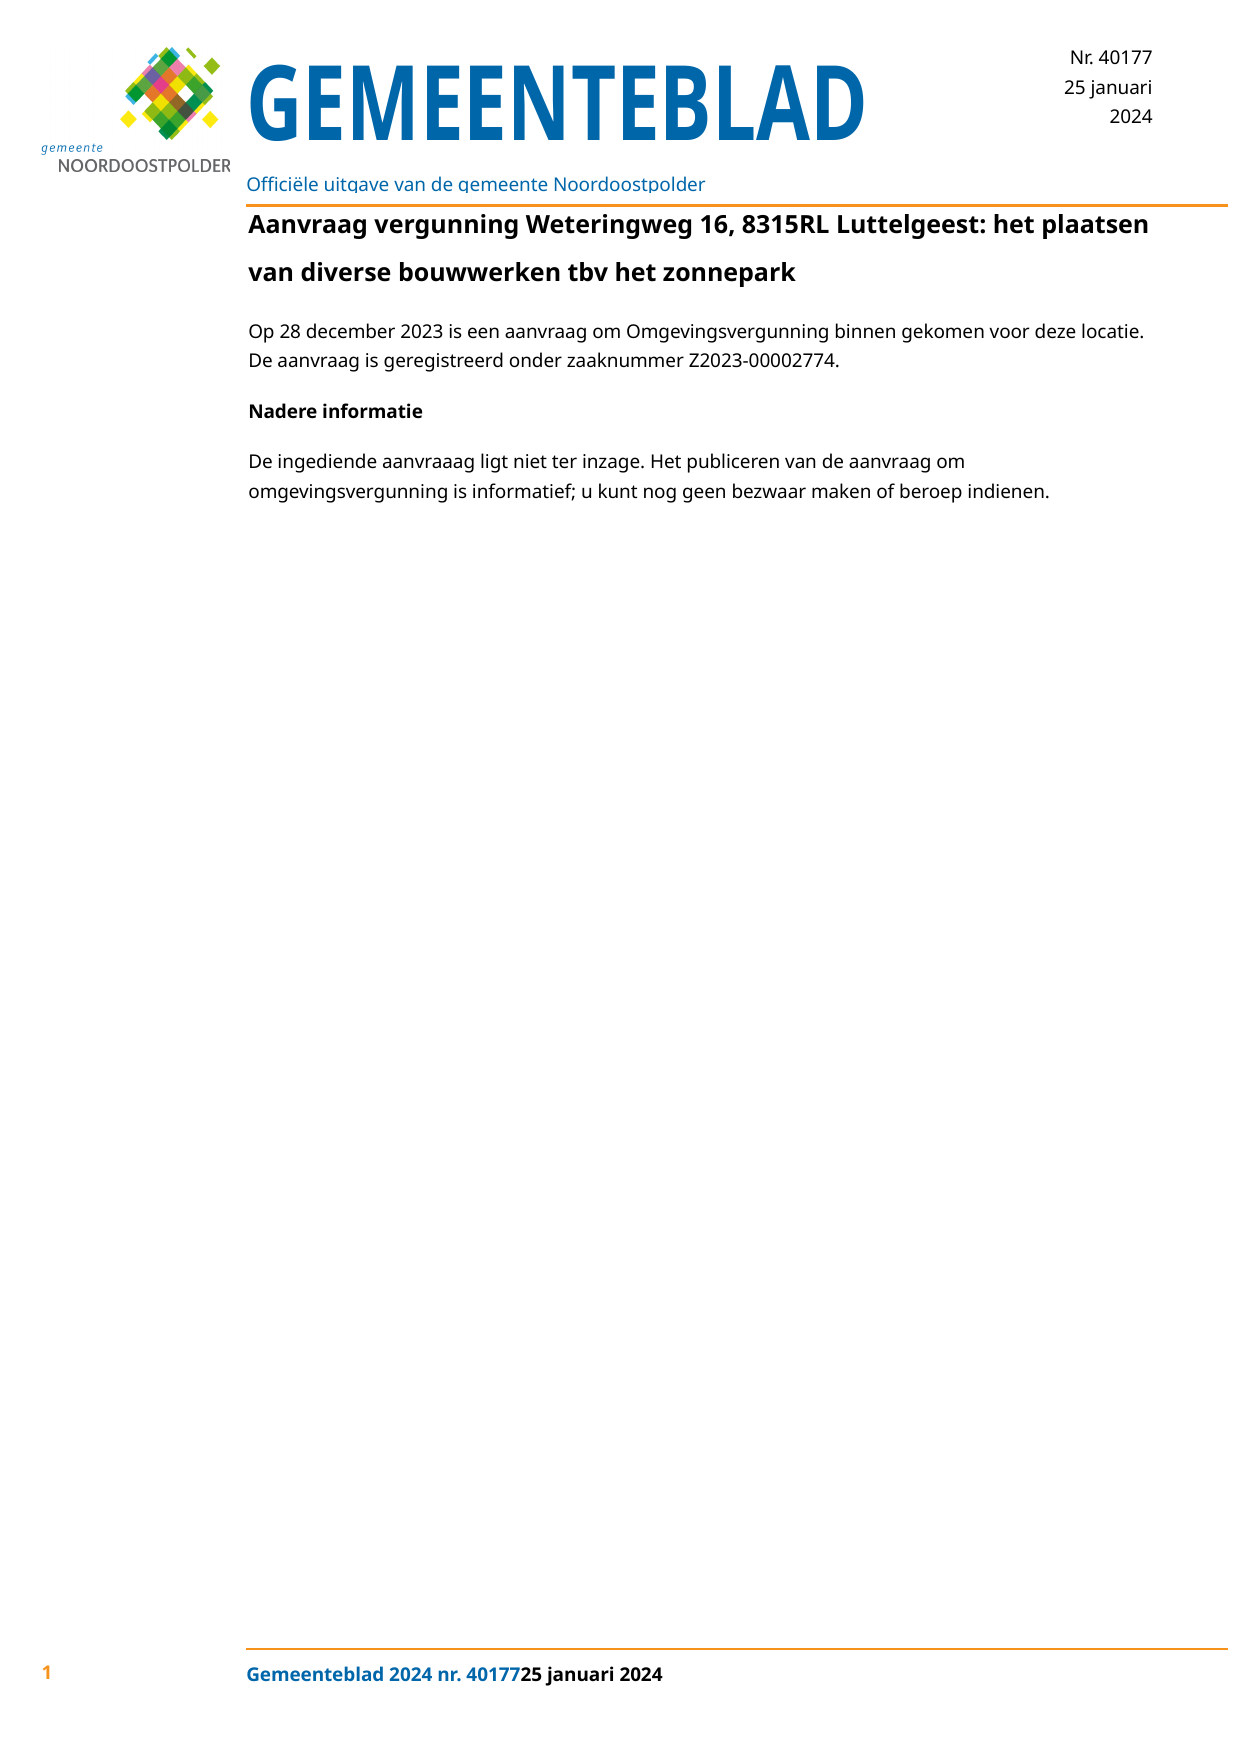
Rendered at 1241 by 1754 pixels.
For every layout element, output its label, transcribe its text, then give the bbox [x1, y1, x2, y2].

picture [41, 47, 231, 172]
text Aanvraag vergunning Weteringweg 16, 8315RL Luttelgeest: het plaatsen van diverse bouwwerken tbv het zonnepark [248, 207, 1152, 288]
text Nadere informatie [248, 398, 1152, 424]
text Op 28 december 2023 is een aanvraag om Omgevingsvergunning binnen gekomen voor deze locatie. De aanvraag is geregistreerd onder zaaknummer Z2023-00002774. [248, 318, 1152, 373]
text De ingediende aanvraaag ligt niet ter inzage. Het publiceren van de aanvraag om omgevingsvergunning is informatief; u kunt nog geen bezwaar maken of beroep indienen. [248, 448, 1152, 504]
